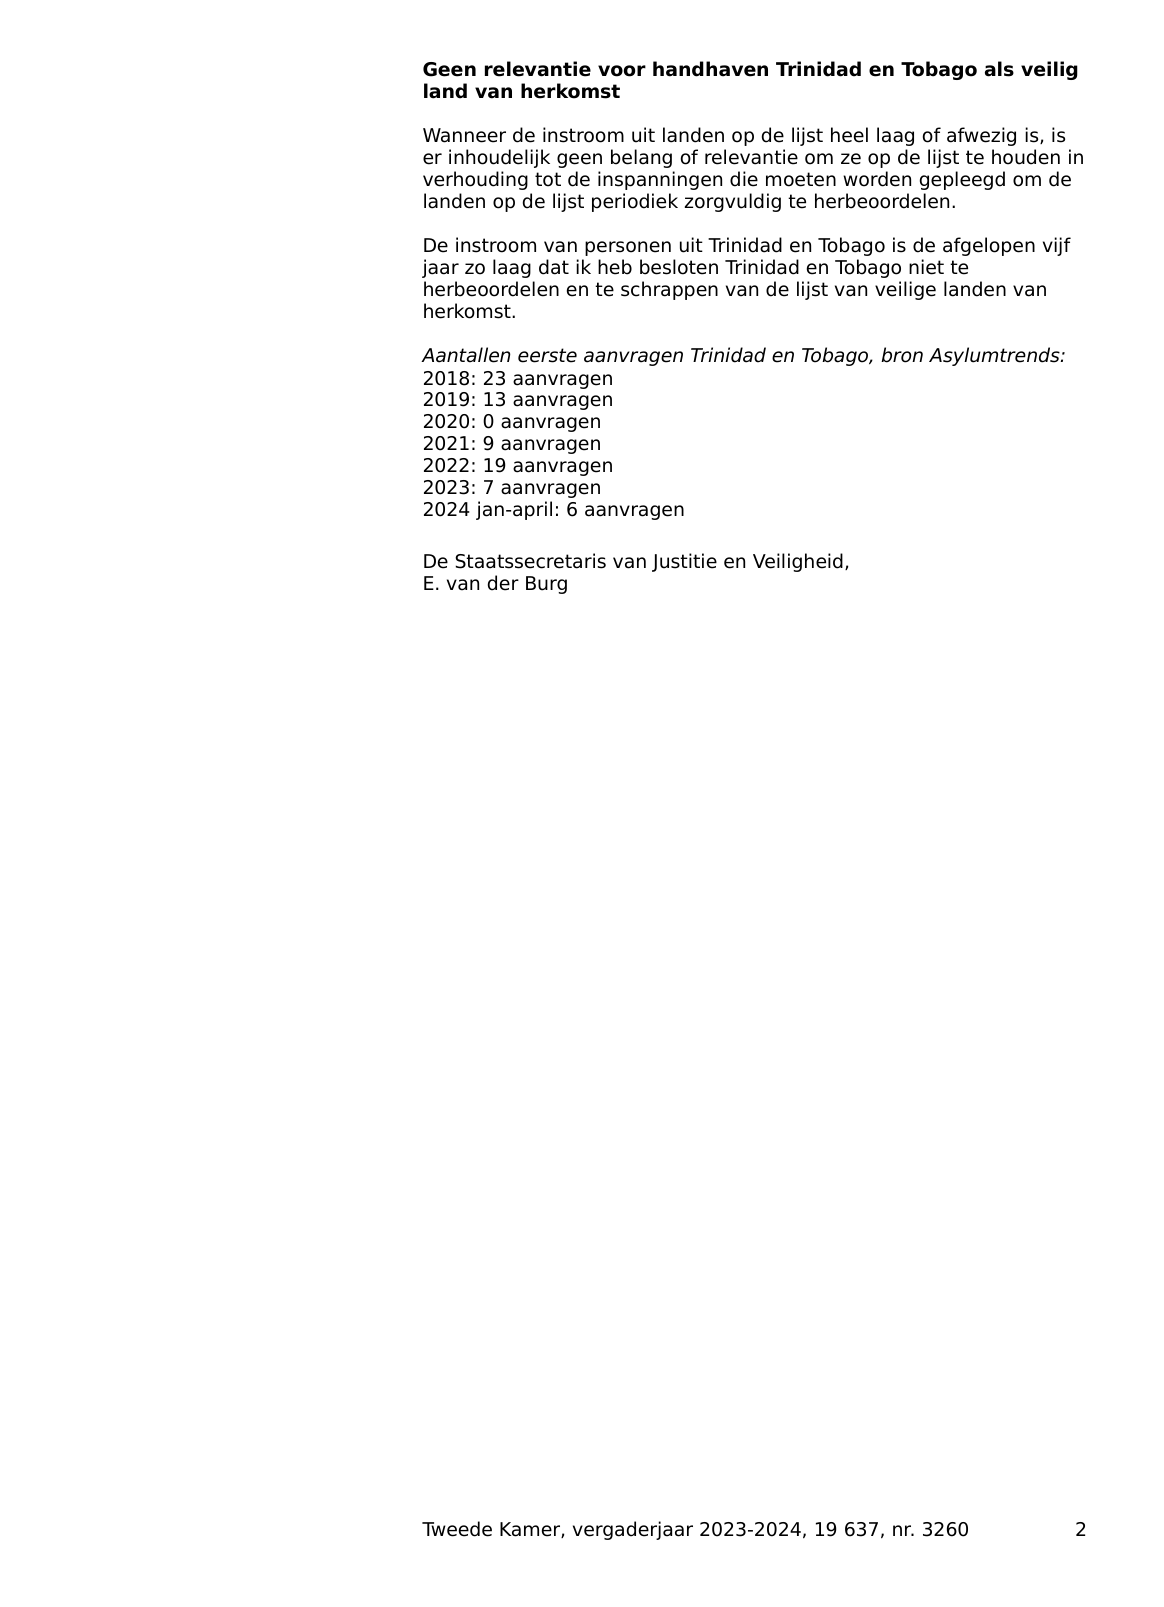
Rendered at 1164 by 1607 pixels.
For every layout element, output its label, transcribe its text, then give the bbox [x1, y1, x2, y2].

subtitle Geen relevantie voor handhaven Trinidad en Tobago als veilig land van herkomst [422, 59, 1087, 103]
text 2023: 7 aanvragen [422, 477, 1087, 499]
text De instroom van personen uit Trinidad en Tobago is de afgelopen vijf jaar zo laag dat ik heb besloten Trinidad en Tobago niet te herbeoordelen en te schrappen van de lijst van veilige landen van herkomst. [422, 235, 1087, 323]
text Wanneer de instroom uit landen op de lijst heel laag of afwezig is, is er inhoudelijk geen belang of relevantie om ze op de lijst te houden in verhouding tot de inspanningen die moeten worden gepleegd om de landen op de lijst periodiek zorgvuldig te herbeoordelen. [422, 125, 1087, 213]
text 2022: 19 aanvragen [422, 455, 1087, 477]
text 2019: 13 aanvragen [422, 389, 1087, 411]
text 2018: 23 aanvragen [422, 367, 1087, 389]
text 2020: 0 aanvragen [422, 411, 1087, 433]
text Aantallen eerste aanvragen Trinidad en Tobago, bron Asylumtrends: [422, 345, 1087, 367]
text 2021: 9 aanvragen [422, 433, 1087, 455]
text 2024 jan-april: 6 aanvragen [422, 499, 1087, 521]
text De Staatssecretaris van Justitie en Veiligheid, E. van der Burg [422, 551, 1087, 595]
